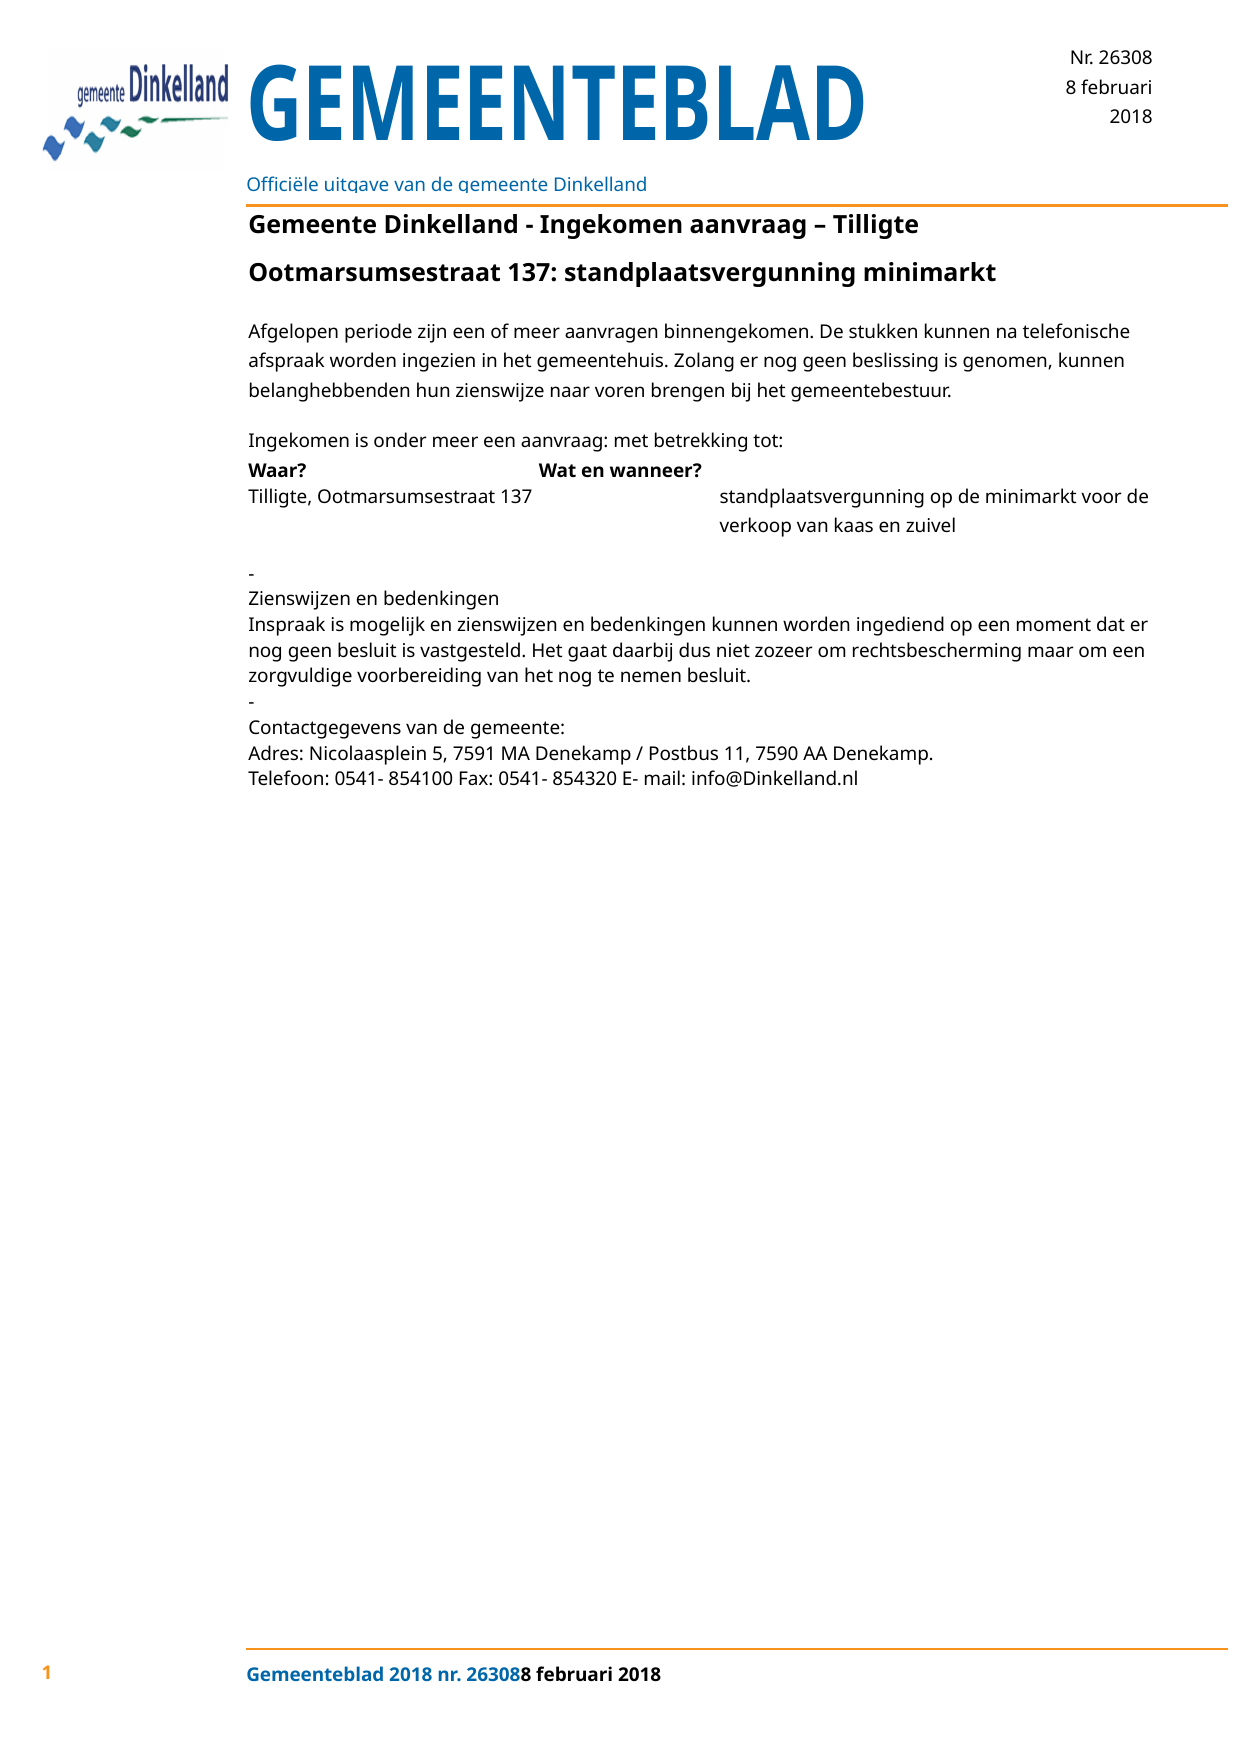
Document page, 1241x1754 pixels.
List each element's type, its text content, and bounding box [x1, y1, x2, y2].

text - [248, 688, 1152, 714]
picture [41, 47, 231, 172]
text Ingekomen is onder meer een aanvraag: met betrekking tot: [248, 427, 1152, 453]
table_cell standplaatsvergunning op de minimarkt voor de verkoop van kaas en zuivel [719, 483, 1152, 538]
text Afgelopen periode zijn een of meer aanvragen binnengekomen. De stukken kunnen na telefonische afspraak worden ingezien in het gemeentehuis. Zolang er nog geen beslissing is genomen, kunnen belanghebbenden hun zienswijze naar voren brengen bij het gemeentebestuur. [248, 318, 1152, 403]
table_header Waar? [248, 457, 539, 483]
table_cell Tilligte, Ootmarsumsestraat 137 [248, 483, 719, 538]
text Inspraak is mogelijk en zienswijzen en bedenkingen kunnen worden ingediend op een moment dat er nog geen besluit is vastgesteld. Het gaat daarbij dus niet zozeer om rechtsbescherming maar om een zorgvuldige voorbereiding van het nog te nemen besluit. [248, 611, 1152, 688]
text Zienswijzen en bedenkingen [248, 585, 1152, 611]
text Contactgegevens van de gemeente: [248, 714, 1152, 740]
text Telefoon: 0541- 854100 Fax: 0541- 854320 E- mail: info@Dinkelland.nl [248, 766, 1152, 791]
table_header Wat en wanneer? [539, 457, 1152, 483]
text - [248, 560, 1152, 585]
text Gemeente Dinkelland - Ingekomen aanvraag – Tilligte Ootmarsumsestraat 137: standplaatsvergunning minimarkt [248, 207, 1152, 288]
text Adres: Nicolaasplein 5, 7591 MA Denekamp / Postbus 11, 7590 AA Denekamp. [248, 740, 1152, 766]
